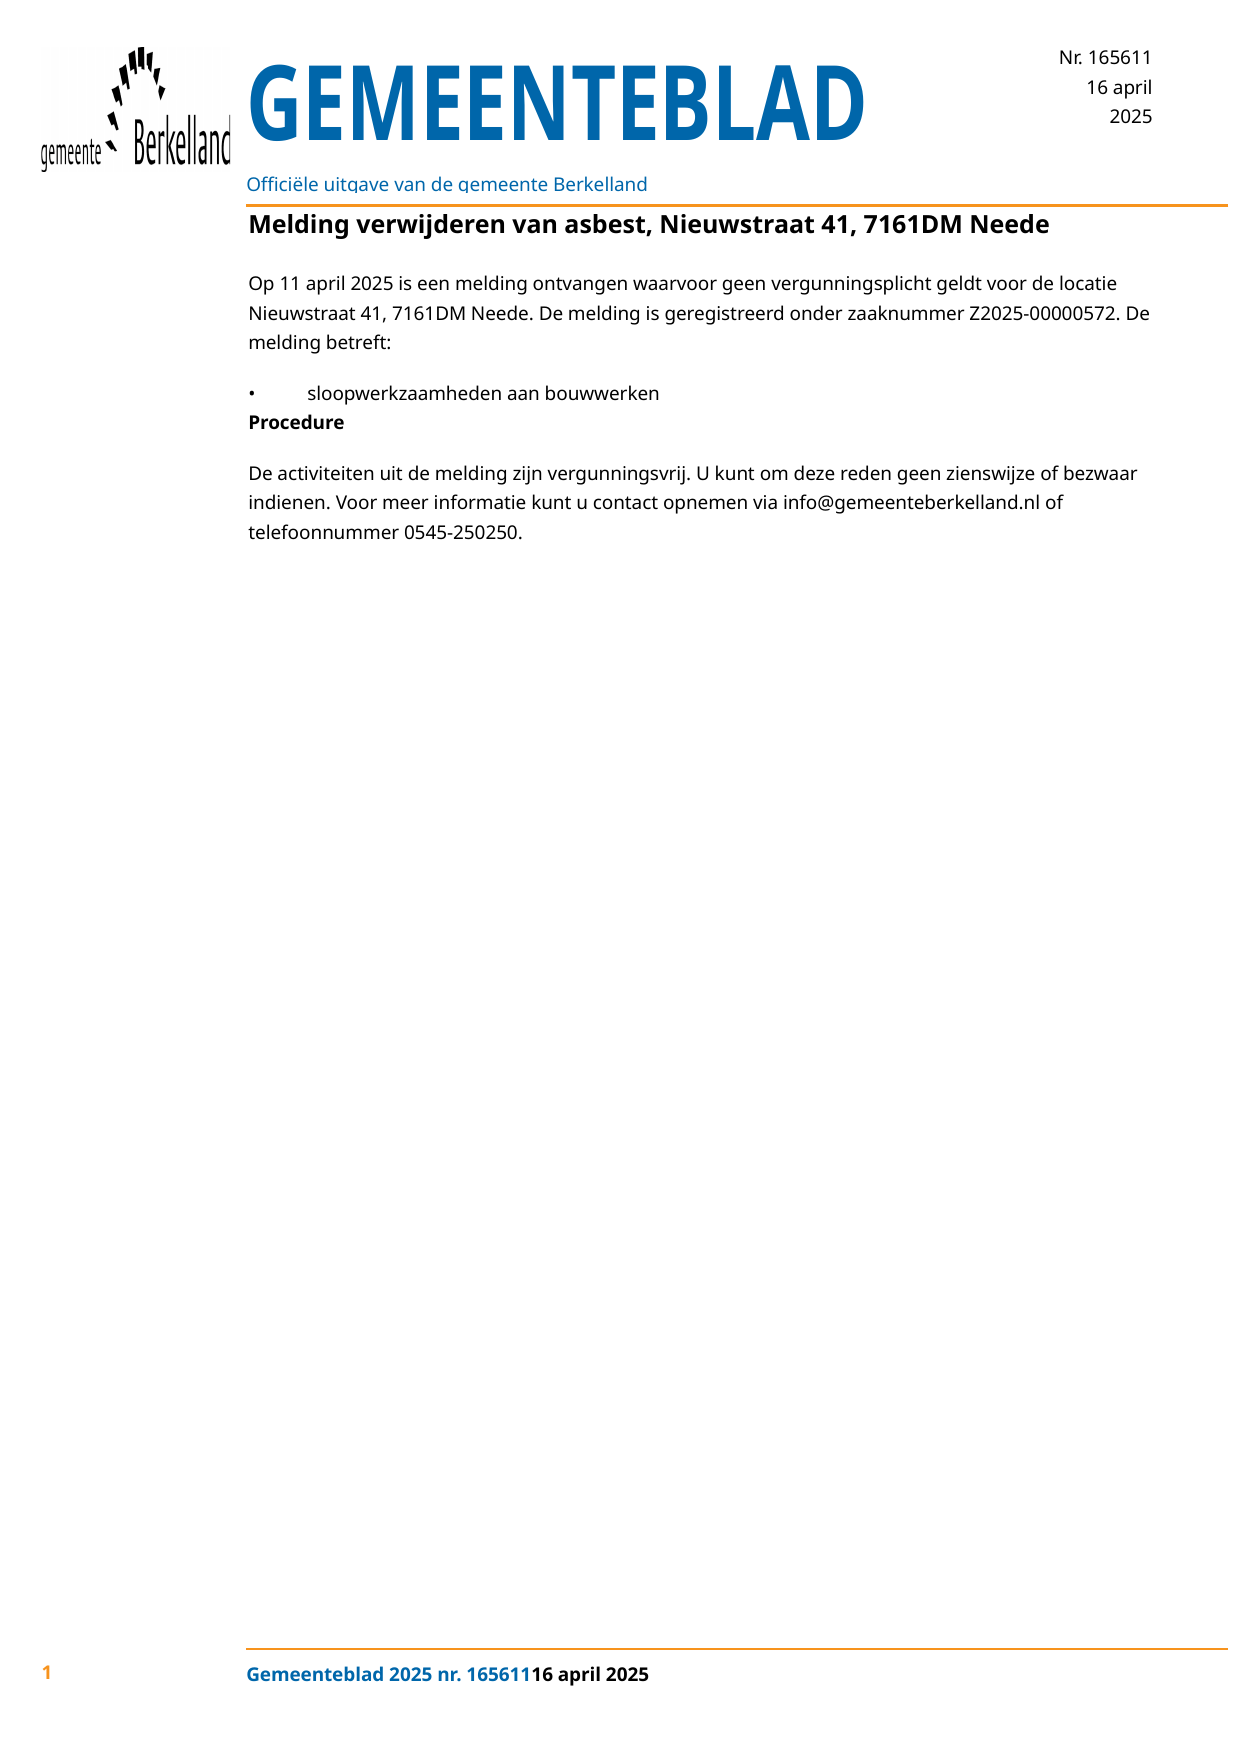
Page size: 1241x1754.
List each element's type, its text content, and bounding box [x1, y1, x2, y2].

text De activiteiten uit de melding zijn vergunningsvrij. U kunt om deze reden geen zienswijze of bezwaar indienen. Voor meer informatie kunt u contact opnemen via info@gemeenteberkelland.nl of telefoonnummer 0545-250250. [248, 460, 1152, 545]
picture [41, 47, 231, 172]
text Procedure [248, 409, 1152, 435]
list sloopwerkzaamheden aan bouwwerken [248, 380, 1152, 406]
text Melding verwijderen van asbest, Nieuwstraat 41, 7161DM Neede [248, 207, 1152, 241]
text Op 11 april 2025 is een melding ontvangen waarvoor geen vergunningsplicht geldt voor de locatie Nieuwstraat 41, 7161DM Neede. De melding is geregistreerd onder zaaknummer Z2025-00000572. De melding betreft: [248, 270, 1152, 355]
